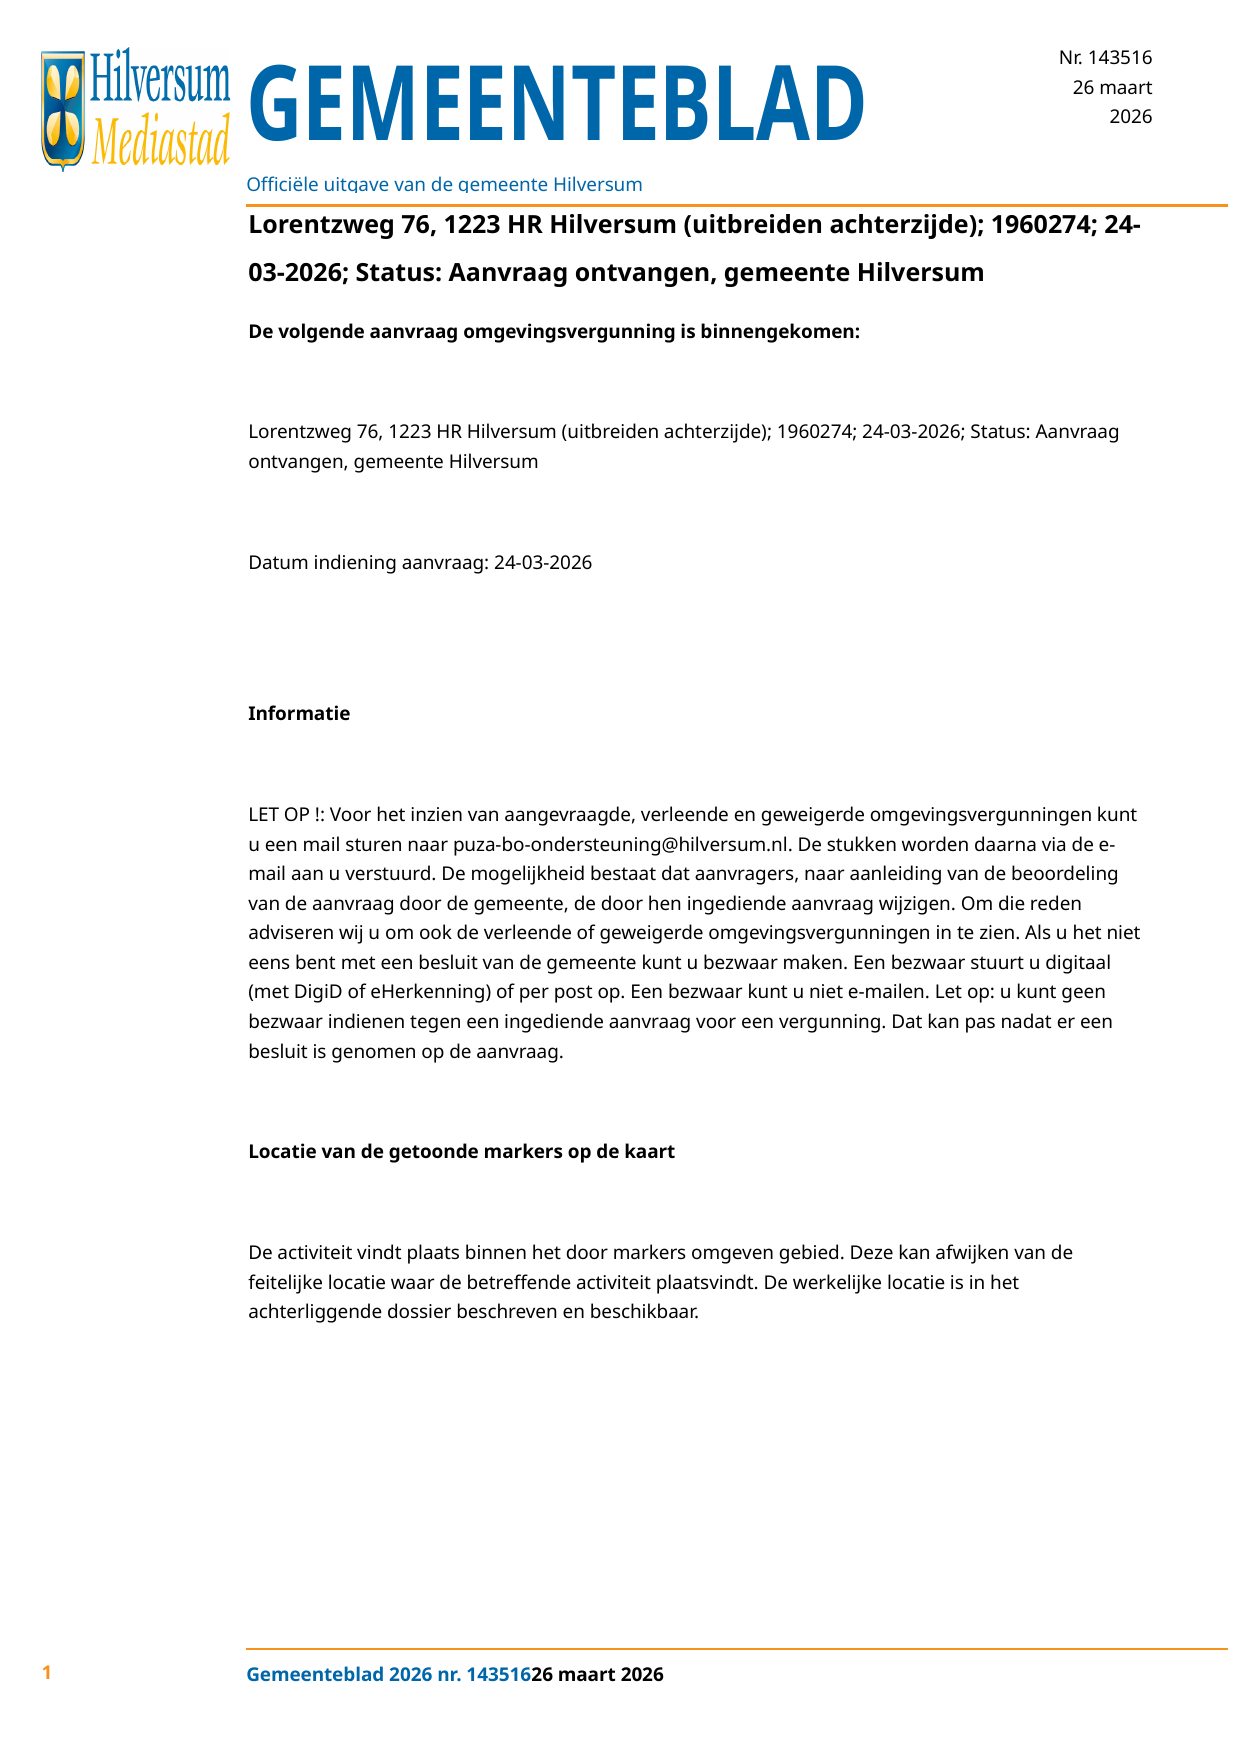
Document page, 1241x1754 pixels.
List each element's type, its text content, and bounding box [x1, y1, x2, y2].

text Lorentzweg 76, 1223 HR Hilversum (uitbreiden achterzijde); 1960274; 24-03-2026; Status: Aanvraag ontvangen, gemeente Hilversum [248, 207, 1152, 288]
text Locatie van de getoonde markers op de kaart [248, 1139, 1152, 1164]
text LET OP !: Voor het inzien van aangevraagde, verleende en geweigerde omgevingsvergunningen kunt u een mail sturen naar puza-bo-ondersteuning@hilversum.nl. De stukken worden daarna via de e-mail aan u verstuurd. De mogelijkheid bestaat dat aanvragers, naar aanleiding van de beoordeling van de aanvraag door de gemeente, de door hen ingediende aanvraag wijzigen. Om die reden adviseren wij u om ook de verleende of geweigerde omgevingsvergunningen in te zien. Als u het niet eens bent met een besluit van de gemeente kunt u bezwaar maken. Een bezwaar stuurt u digitaal (met DigiD of eHerkenning) of per post op. Een bezwaar kunt u niet e-mailen. Let op: u kunt geen bezwaar indienen tegen een ingediende aanvraag voor een vergunning. Dat kan pas nadat er een besluit is genomen op de aanvraag. [248, 801, 1152, 1064]
text Datum indiening aanvraag: 24-03-2026 [248, 549, 1152, 575]
picture [41, 47, 231, 172]
text Lorentzweg 76, 1223 HR Hilversum (uitbreiden achterzijde); 1960274; 24-03-2026; Status: Aanvraag ontvangen, gemeente Hilversum [248, 419, 1152, 474]
text Informatie [248, 700, 1152, 726]
text De activiteit vindt plaats binnen het door markers omgeven gebied. Deze kan afwijken van de feitelijke locatie waar de betreffende activiteit plaatsvindt. De werkelijke locatie is in het achterliggende dossier beschreven en beschikbaar. [248, 1239, 1152, 1324]
text De volgende aanvraag omgevingsvergunning is binnengekomen: [248, 318, 1152, 344]
